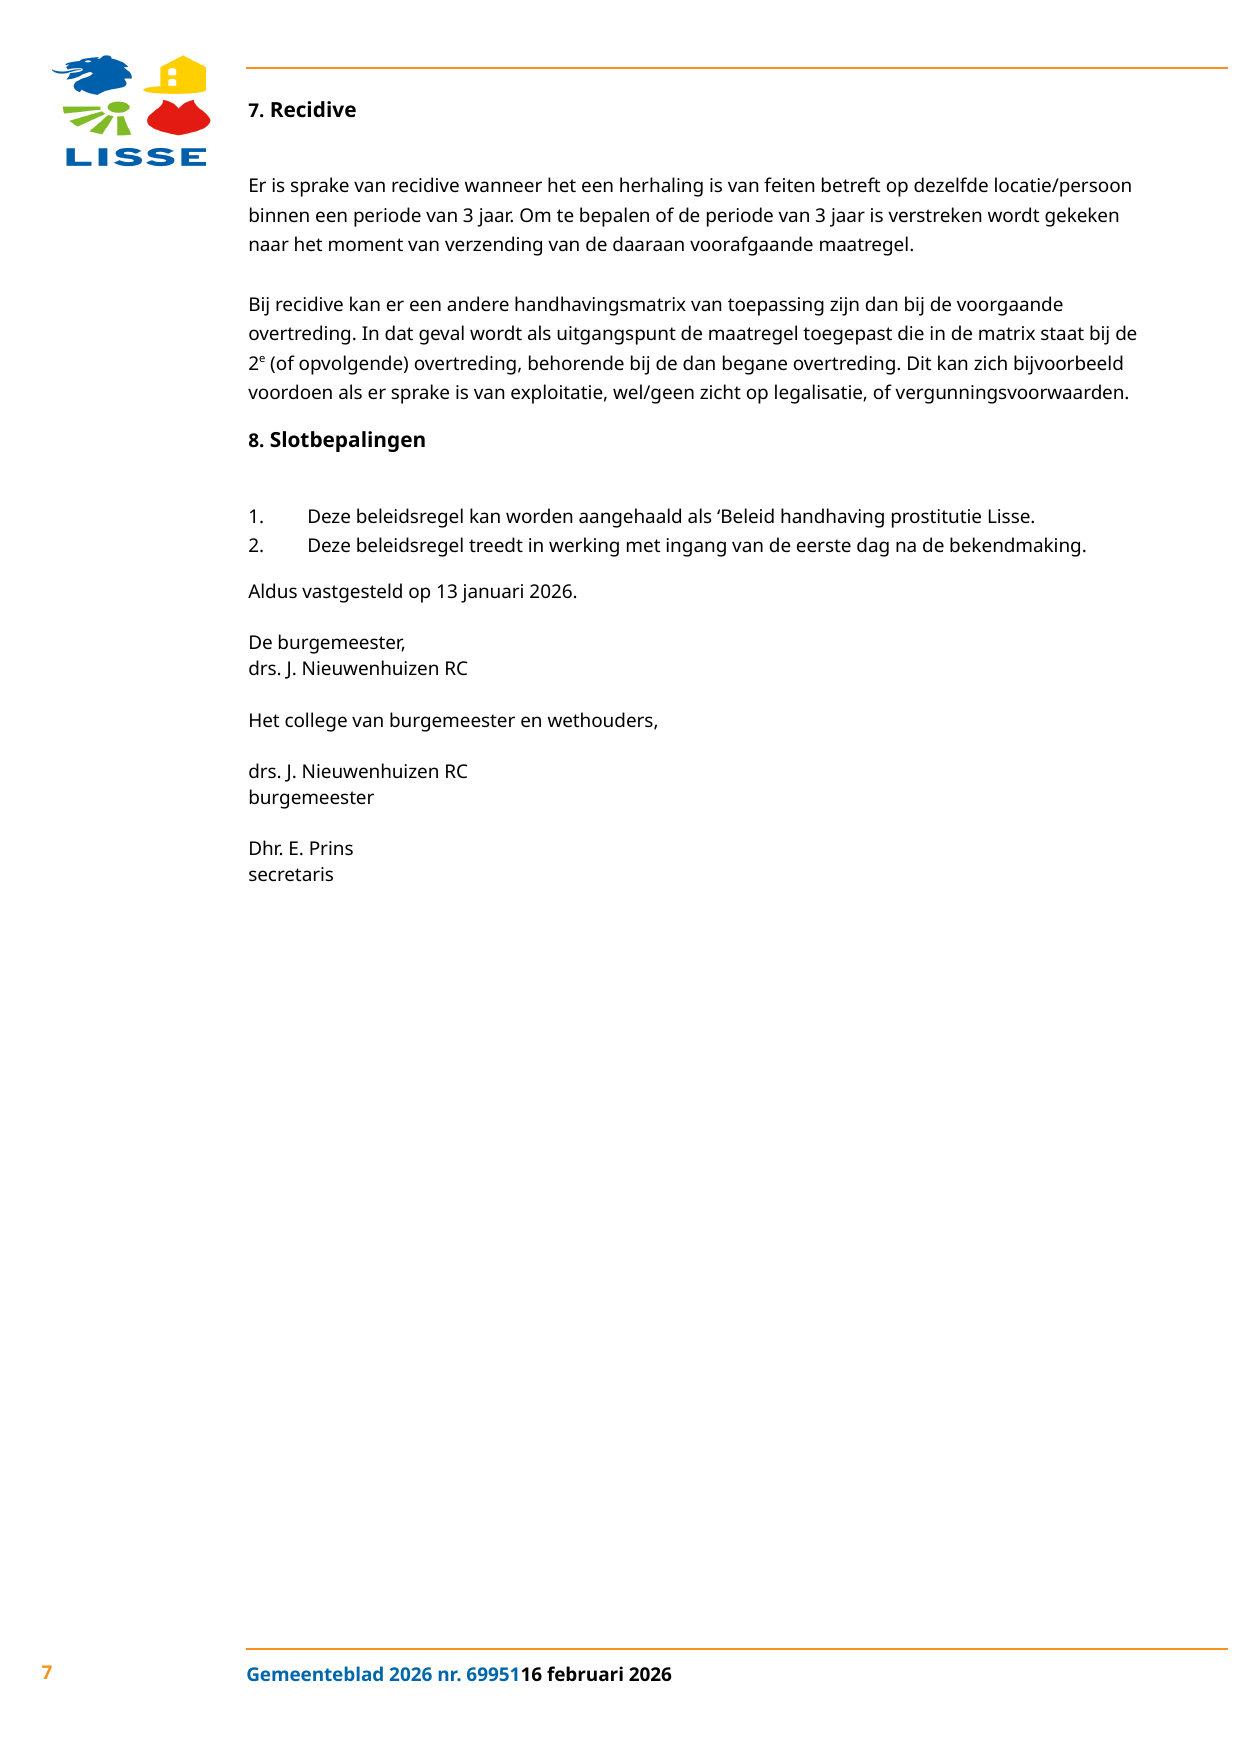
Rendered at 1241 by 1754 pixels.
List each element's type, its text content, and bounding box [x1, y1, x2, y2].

text Dhr. E. Prins [248, 835, 1152, 861]
text Bij recidive kan er een andere handhavingsmatrix van toepassing zijn dan bij de voorgaande overtreding. In dat geval wordt als uitgangspunt de maatregel toegepast die in de matrix staat bij de 2e (of opvolgende) overtreding, behorende bij de dan begane overtreding. Dit kan zich bijvoorbeeld voordoen als er sprake is van exploitatie, wel/geen zicht op legalisatie, of vergunningsvoorwaarden. [248, 291, 1152, 405]
text Het college van burgemeester en wethouders, [248, 707, 1152, 732]
text drs. J. Nieuwenhuizen RC [248, 758, 1152, 784]
text 8. Slotbepalingen [248, 425, 1152, 454]
text De burgemeester, [248, 629, 1152, 655]
text Aldus vastgesteld op 13 januari 2026. [248, 578, 1152, 604]
text Er is sprake van recidive wanneer het een herhaling is van feiten betreft op dezelfde locatie/persoon binnen een periode van 3 jaar. Om te bepalen of de periode van 3 jaar is verstreken wordt gekeken naar het moment van verzending van de daaraan voorafgaande maatregel. [248, 172, 1152, 257]
text drs. J. Nieuwenhuizen RC [248, 655, 1152, 681]
list Deze beleidsregel treedt in werking met ingang van de eerste dag na de bekendmaking. [248, 532, 1152, 558]
picture [41, 47, 231, 172]
list Deze beleidsregel kan worden aangehaald als ‘Beleid handhaving prostitutie Lisse. [248, 503, 1152, 529]
text secretaris [248, 861, 1152, 887]
text 7. Recidive [248, 95, 1152, 123]
text burgemeester [248, 784, 1152, 810]
